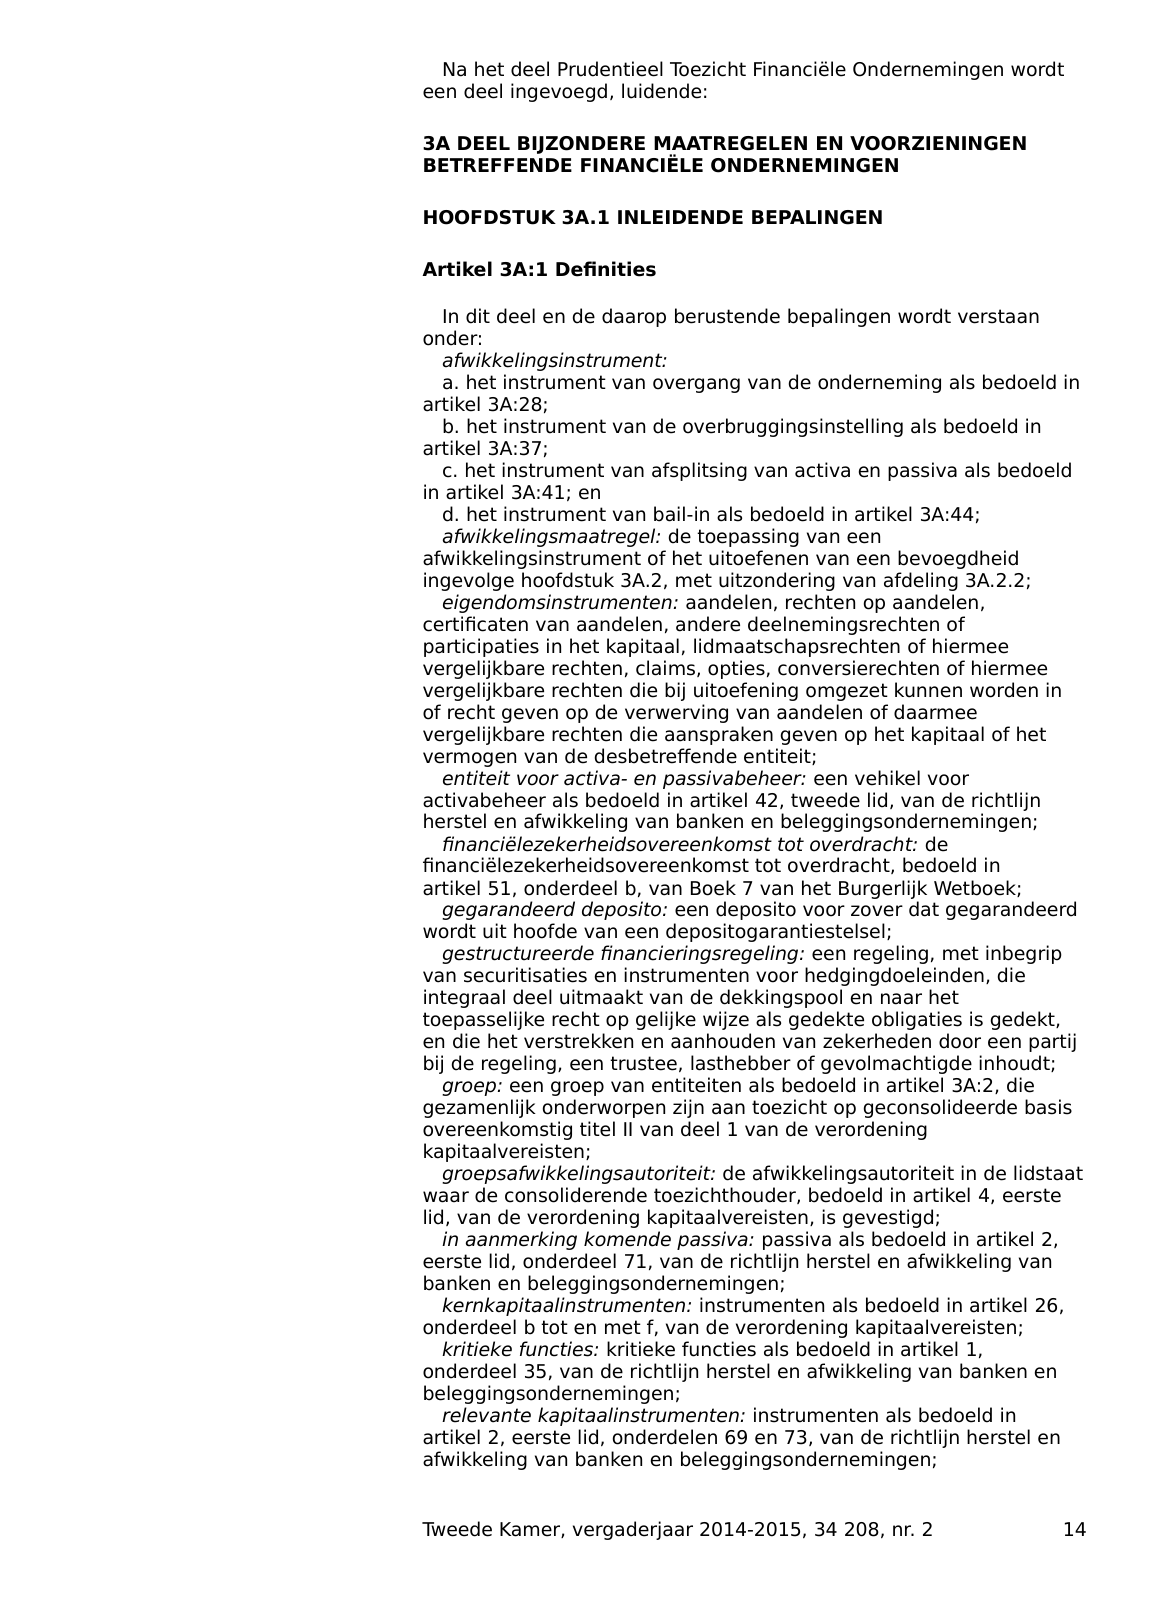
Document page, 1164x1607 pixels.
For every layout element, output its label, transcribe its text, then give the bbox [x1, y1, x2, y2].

text groep: een groep van entiteiten als bedoeld in artikel 3A:2, die gezamenlijk onderworpen zijn aan toezicht op geconsolideerde basis overeenkomstig titel II van deel 1 van de verordening kapitaalvereisten; [422, 1075, 1087, 1163]
text gestructureerde financieringsregeling: een regeling, met inbegrip van securitisaties en instrumenten voor hedgingdoeleinden, die integraal deel uitmaakt van de dekkingspool en naar het toepasselijke recht op gelijke wijze als gedekte obligaties is gedekt, en die het verstrekken en aanhouden van zekerheden door een partij bij de regeling, een trustee, lasthebber of gevolmachtigde inhoudt; [422, 943, 1087, 1075]
text a. het instrument van overgang van de onderneming als bedoeld in artikel 3A:28; [422, 372, 1087, 416]
text gegarandeerd deposito: een deposito voor zover dat gegarandeerd wordt uit hoofde van een depositogarantiestelsel; [422, 899, 1087, 943]
text kernkapitaalinstrumenten: instrumenten als bedoeld in artikel 26, onderdeel b tot en met f, van de verordening kapitaalvereisten; [422, 1295, 1087, 1339]
text relevante kapitaalinstrumenten: instrumenten als bedoeld in artikel 2, eerste lid, onderdelen 69 en 73, van de richtlijn herstel en afwikkeling van banken en beleggingsondernemingen; [422, 1405, 1087, 1471]
text c. het instrument van afsplitsing van activa en passiva als bedoeld in artikel 3A:41; en [422, 460, 1087, 504]
subtitle 3A DEEL BIJZONDERE MAATREGELEN EN VOORZIENINGEN BETREFFENDE FINANCIËLE ONDERNEMINGEN [422, 133, 1087, 177]
text eigendomsinstrumenten: aandelen, rechten op aandelen, certificaten van aandelen, andere deelnemingsrechten of participaties in het kapitaal, lidmaatschapsrechten of hiermee vergelijkbare rechten, claims, opties, conversierechten of hiermee vergelijkbare rechten die bij uitoefening omgezet kunnen worden in of recht geven op de verwerving van aandelen of daarmee vergelijkbare rechten die aanspraken geven op het kapitaal of het vermogen van de desbetreffende entiteit; [422, 592, 1087, 767]
text Na het deel Prudentieel Toezicht Financiële Ondernemingen wordt een deel ingevoegd, luidende: [422, 59, 1087, 103]
text b. het instrument van de overbruggingsinstelling als bedoeld in artikel 3A:37; [422, 416, 1087, 460]
subtitle HOOFDSTUK 3A.1 INLEIDENDE BEPALINGEN [422, 207, 1087, 229]
text in aanmerking komende passiva: passiva als bedoeld in artikel 2, eerste lid, onderdeel 71, van de richtlijn herstel en afwikkeling van banken en beleggingsondernemingen; [422, 1229, 1087, 1295]
text financiëlezekerheidsovereenkomst tot overdracht: de financiëlezekerheidsovereenkomst tot overdracht, bedoeld in artikel 51, onderdeel b, van Boek 7 van het Burgerlijk Wetboek; [422, 833, 1087, 899]
text afwikkelingsmaatregel: de toepassing van een afwikkelingsinstrument of het uitoefenen van een bevoegdheid ingevolge hoofdstuk 3A.2, met uitzondering van afdeling 3A.2.2; [422, 526, 1087, 592]
text entiteit voor activa- en passivabeheer: een vehikel voor activabeheer als bedoeld in artikel 42, tweede lid, van de richtlijn herstel en afwikkeling van banken en beleggingsondernemingen; [422, 767, 1087, 833]
text kritieke functies: kritieke functies als bedoeld in artikel 1, onderdeel 35, van de richtlijn herstel en afwikkeling van banken en beleggingsondernemingen; [422, 1339, 1087, 1405]
text afwikkelingsinstrument: [422, 350, 1087, 372]
text groepsafwikkelingsautoriteit: de afwikkelingsautoriteit in de lidstaat waar de consoliderende toezichthouder, bedoeld in artikel 4, eerste lid, van de verordening kapitaalvereisten, is gevestigd; [422, 1163, 1087, 1229]
subtitle Artikel 3A:1 Definities [422, 259, 1087, 281]
text d. het instrument van bail-in als bedoeld in artikel 3A:44; [422, 504, 1087, 526]
text In dit deel en de daarop berustende bepalingen wordt verstaan onder: [422, 306, 1087, 350]
